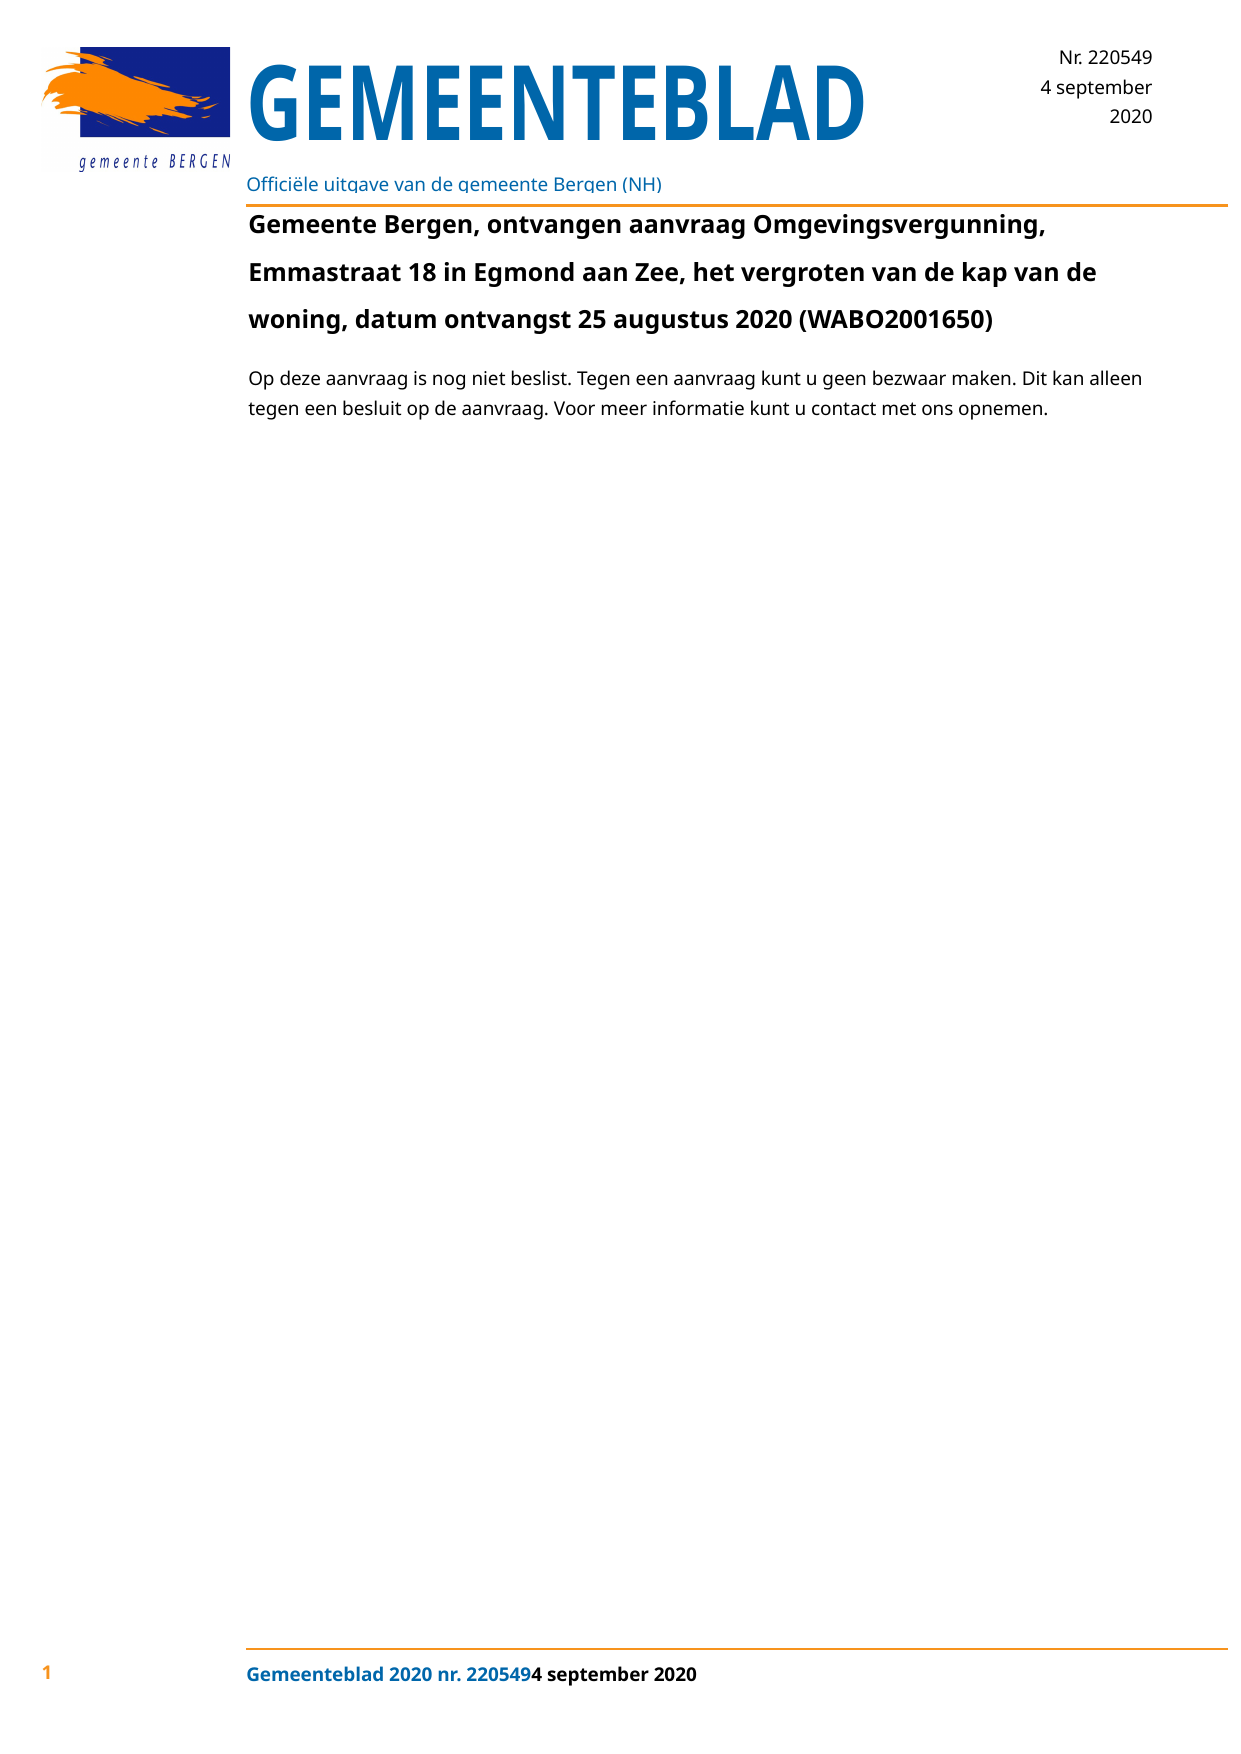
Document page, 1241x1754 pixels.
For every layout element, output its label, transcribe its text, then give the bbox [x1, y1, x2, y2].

text Op deze aanvraag is nog niet beslist. Tegen een aanvraag kunt u geen bezwaar maken. Dit kan alleen tegen een besluit op de aanvraag. Voor meer informatie kunt u contact met ons opnemen. [248, 366, 1152, 421]
text Gemeente Bergen, ontvangen aanvraag Omgevingsvergunning, Emmastraat 18 in Egmond aan Zee, het vergroten van de kap van de woning, datum ontvangst 25 augustus 2020 (WABO2001650) [248, 207, 1152, 336]
picture [41, 47, 231, 172]
